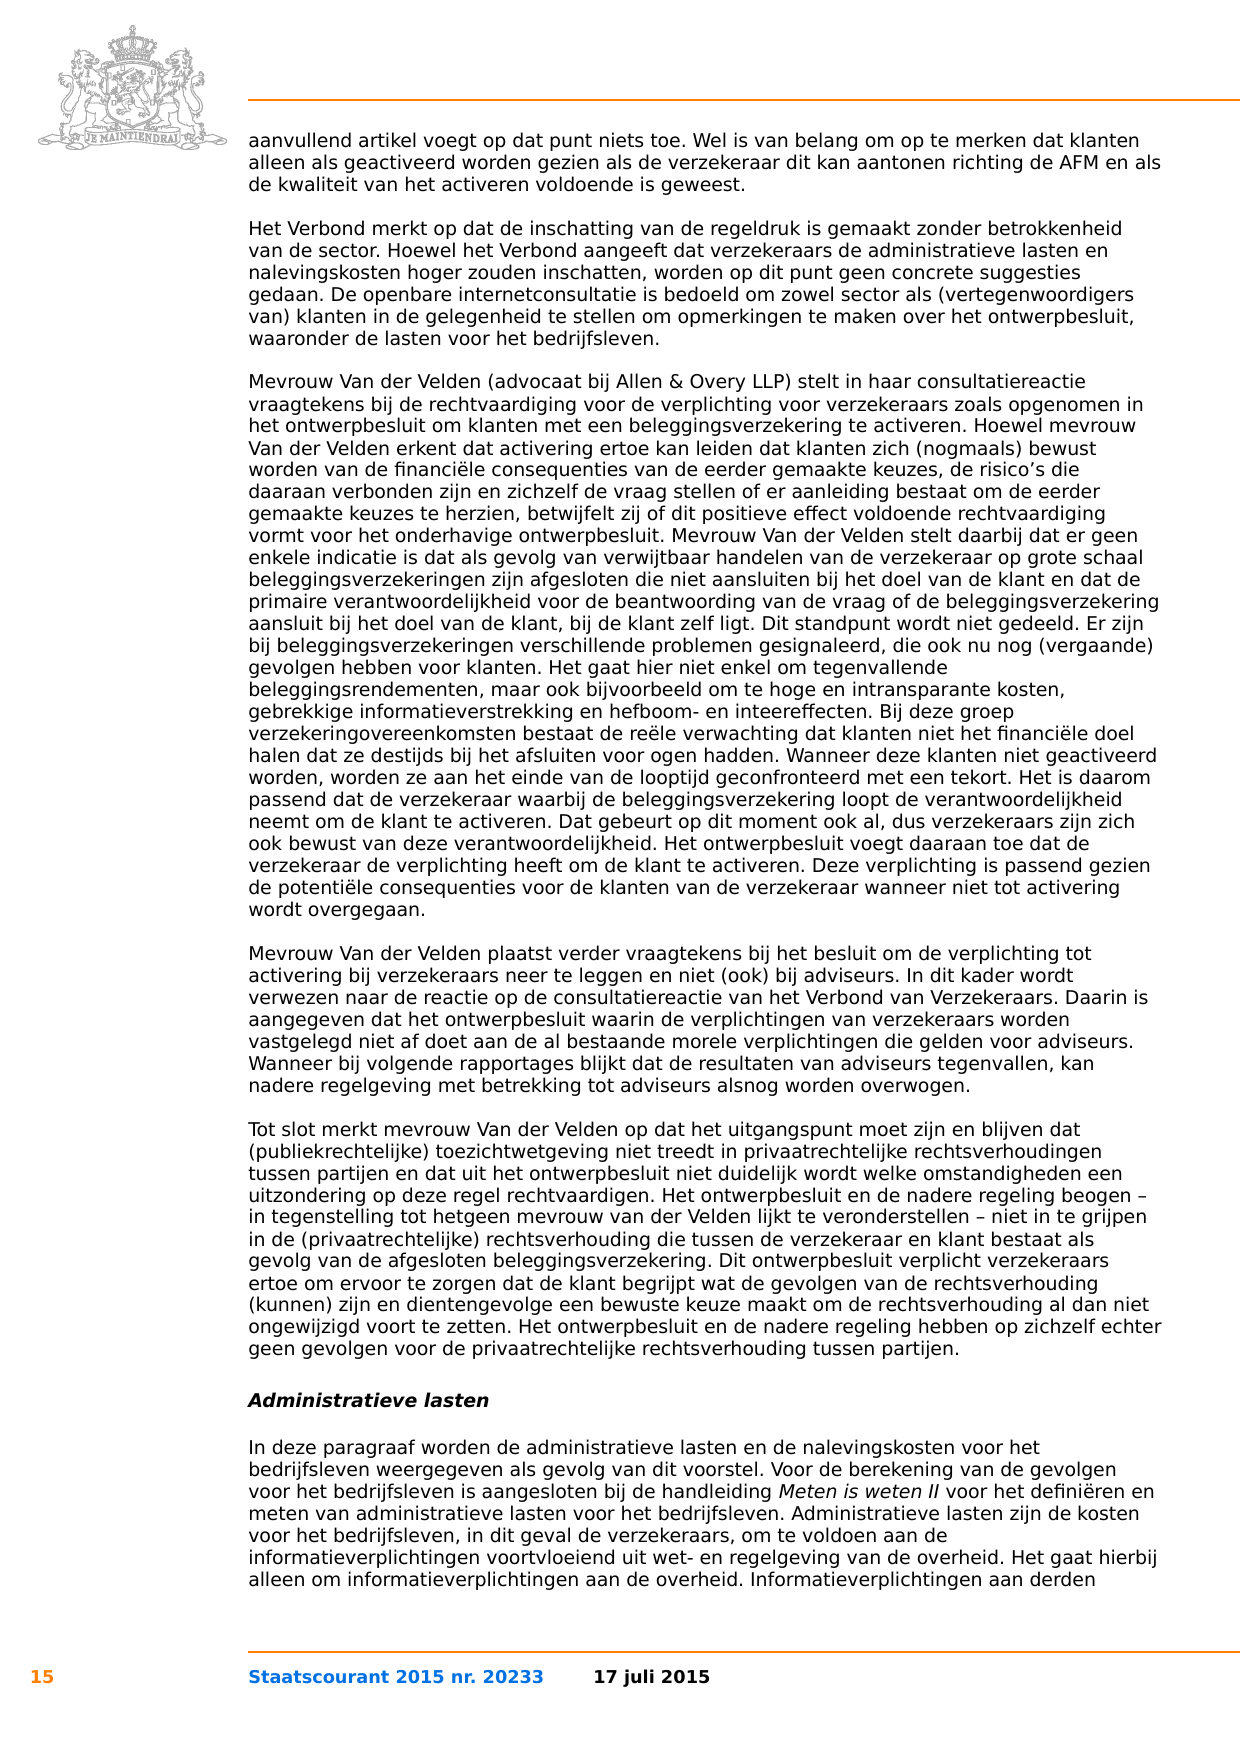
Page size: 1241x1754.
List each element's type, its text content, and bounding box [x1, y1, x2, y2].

text Mevrouw Van der Velden (advocaat bij Allen & Overy LLP) stelt in haar consultatiereactie vraagtekens bij de rechtvaardiging voor de verplichting voor verzekeraars zoals opgenomen in het ontwerpbesluit om klanten met een beleggingsverzekering te activeren. Hoewel mevrouw Van der Velden erkent dat activering ertoe kan leiden dat klanten zich (nogmaals) bewust worden van de financiële consequenties van de eerder gemaakte keuzes, de risico’s die daaraan verbonden zijn en zichzelf de vraag stellen of er aanleiding bestaat om de eerder gemaakte keuzes te herzien, betwijfelt zij of dit positieve effect voldoende rechtvaardiging vormt voor het onderhavige ontwerpbesluit. Mevrouw Van der Velden stelt daarbij dat er geen enkele indicatie is dat als gevolg van verwijtbaar handelen van de verzekeraar op grote schaal beleggingsverzekeringen zijn afgesloten die niet aansluiten bij het doel van de klant en dat de primaire verantwoordelijkheid voor de beantwoording van de vraag of de beleggingsverzekering aansluit bij het doel van de klant, bij de klant zelf ligt. Dit standpunt wordt niet gedeeld. Er zijn bij beleggingsverzekeringen verschillende problemen gesignaleerd, die ook nu nog (vergaande) gevolgen hebben voor klanten. Het gaat hier niet enkel om tegenvallende beleggingsrendementen, maar ook bijvoorbeeld om te hoge en intransparante kosten, gebrekkige informatieverstrekking en hefboom- en inteereffecten. Bij deze groep verzekeringovereenkomsten bestaat de reële verwachting dat klanten niet het financiële doel halen dat ze destijds bij het afsluiten voor ogen hadden. Wanneer deze klanten niet geactiveerd worden, worden ze aan het einde van de looptijd geconfronteerd met een tekort. Het is daarom passend dat de verzekeraar waarbij de beleggingsverzekering loopt de verantwoordelijkheid neemt om de klant te activeren. Dat gebeurt op dit moment ook al, dus verzekeraars zijn zich ook bewust van deze verantwoordelijkheid. Het ontwerpbesluit voegt daaraan toe dat de verzekeraar de verplichting heeft om de klant te activeren. Deze verplichting is passend gezien de potentiële consequenties voor de klanten van de verzekeraar wanneer niet tot activering wordt overgegaan. [248, 371, 1163, 921]
text aanvullend artikel voegt op dat punt niets toe. Wel is van belang om op te merken dat klanten alleen als geactiveerd worden gezien als de verzekeraar dit kan aantonen richting de AFM en als de kwaliteit van het activeren voldoende is geweest. [248, 130, 1163, 196]
picture [38, 25, 227, 150]
text Tot slot merkt mevrouw Van der Velden op dat het uitgangspunt moet zijn en blijven dat (publiekrechtelijke) toezichtwetgeving niet treedt in privaatrechtelijke rechtsverhoudingen tussen partijen en dat uit het ontwerpbesluit niet duidelijk wordt welke omstandigheden een uitzondering op deze regel rechtvaardigen. Het ontwerpbesluit en de nadere regeling beogen – in tegenstelling tot hetgeen mevrouw van der Velden lijkt te veronderstellen – niet in te grijpen in de (privaatrechtelijke) rechtsverhouding die tussen de verzekeraar en klant bestaat als gevolg van de afgesloten beleggingsverzekering. Dit ontwerpbesluit verplicht verzekeraars ertoe om ervoor te zorgen dat de klant begrijpt wat de gevolgen van de rechtsverhouding (kunnen) zijn en dientengevolge een bewuste keuze maakt om de rechtsverhouding al dan niet ongewijzigd voort te zetten. Het ontwerpbesluit en de nadere regeling hebben op zichzelf echter geen gevolgen voor de privaatrechtelijke rechtsverhouding tussen partijen. [248, 1118, 1163, 1360]
text Het Verbond merkt op dat de inschatting van de regeldruk is gemaakt zonder betrokkenheid van de sector. Hoewel het Verbond aangeeft dat verzekeraars de administratieve lasten en nalevingskosten hoger zouden inschatten, worden op dit punt geen concrete suggesties gedaan. De openbare internetconsultatie is bedoeld om zowel sector als (vertegenwoordigers van) klanten in de gelegenheid te stellen om opmerkingen te maken over het ontwerpbesluit, waaronder de lasten voor het bedrijfsleven. [248, 218, 1163, 349]
text Mevrouw Van der Velden plaatst verder vraagtekens bij het besluit om de verplichting tot activering bij verzekeraars neer te leggen en niet (ook) bij adviseurs. In dit kader wordt verwezen naar de reactie op de consultatiereactie van het Verbond van Verzekeraars. Daarin is aangegeven dat het ontwerpbesluit waarin de verplichtingen van verzekeraars worden vastgelegd niet af doet aan de al bestaande morele verplichtingen die gelden voor adviseurs. Wanneer bij volgende rapportages blijkt dat de resultaten van adviseurs tegenvallen, kan nadere regelgeving met betrekking tot adviseurs alsnog worden overwogen. [248, 943, 1163, 1097]
text In deze paragraaf worden de administratieve lasten en de nalevingskosten voor het bedrijfsleven weergegeven als gevolg van dit voorstel. Voor de berekening van de gevolgen voor het bedrijfsleven is aangesloten bij de handleiding Meten is weten II voor het definiëren en meten van administratieve lasten voor het bedrijfsleven. Administratieve lasten zijn de kosten voor het bedrijfsleven, in dit geval de verzekeraars, om te voldoen aan de informatieverplichtingen voortvloeiend uit wet- en regelgeving van de overheid. Het gaat hierbij alleen om informatieverplichtingen aan de overheid. Informatieverplichtingen aan derden [248, 1437, 1163, 1591]
subtitle Administratieve lasten [248, 1390, 1163, 1412]
